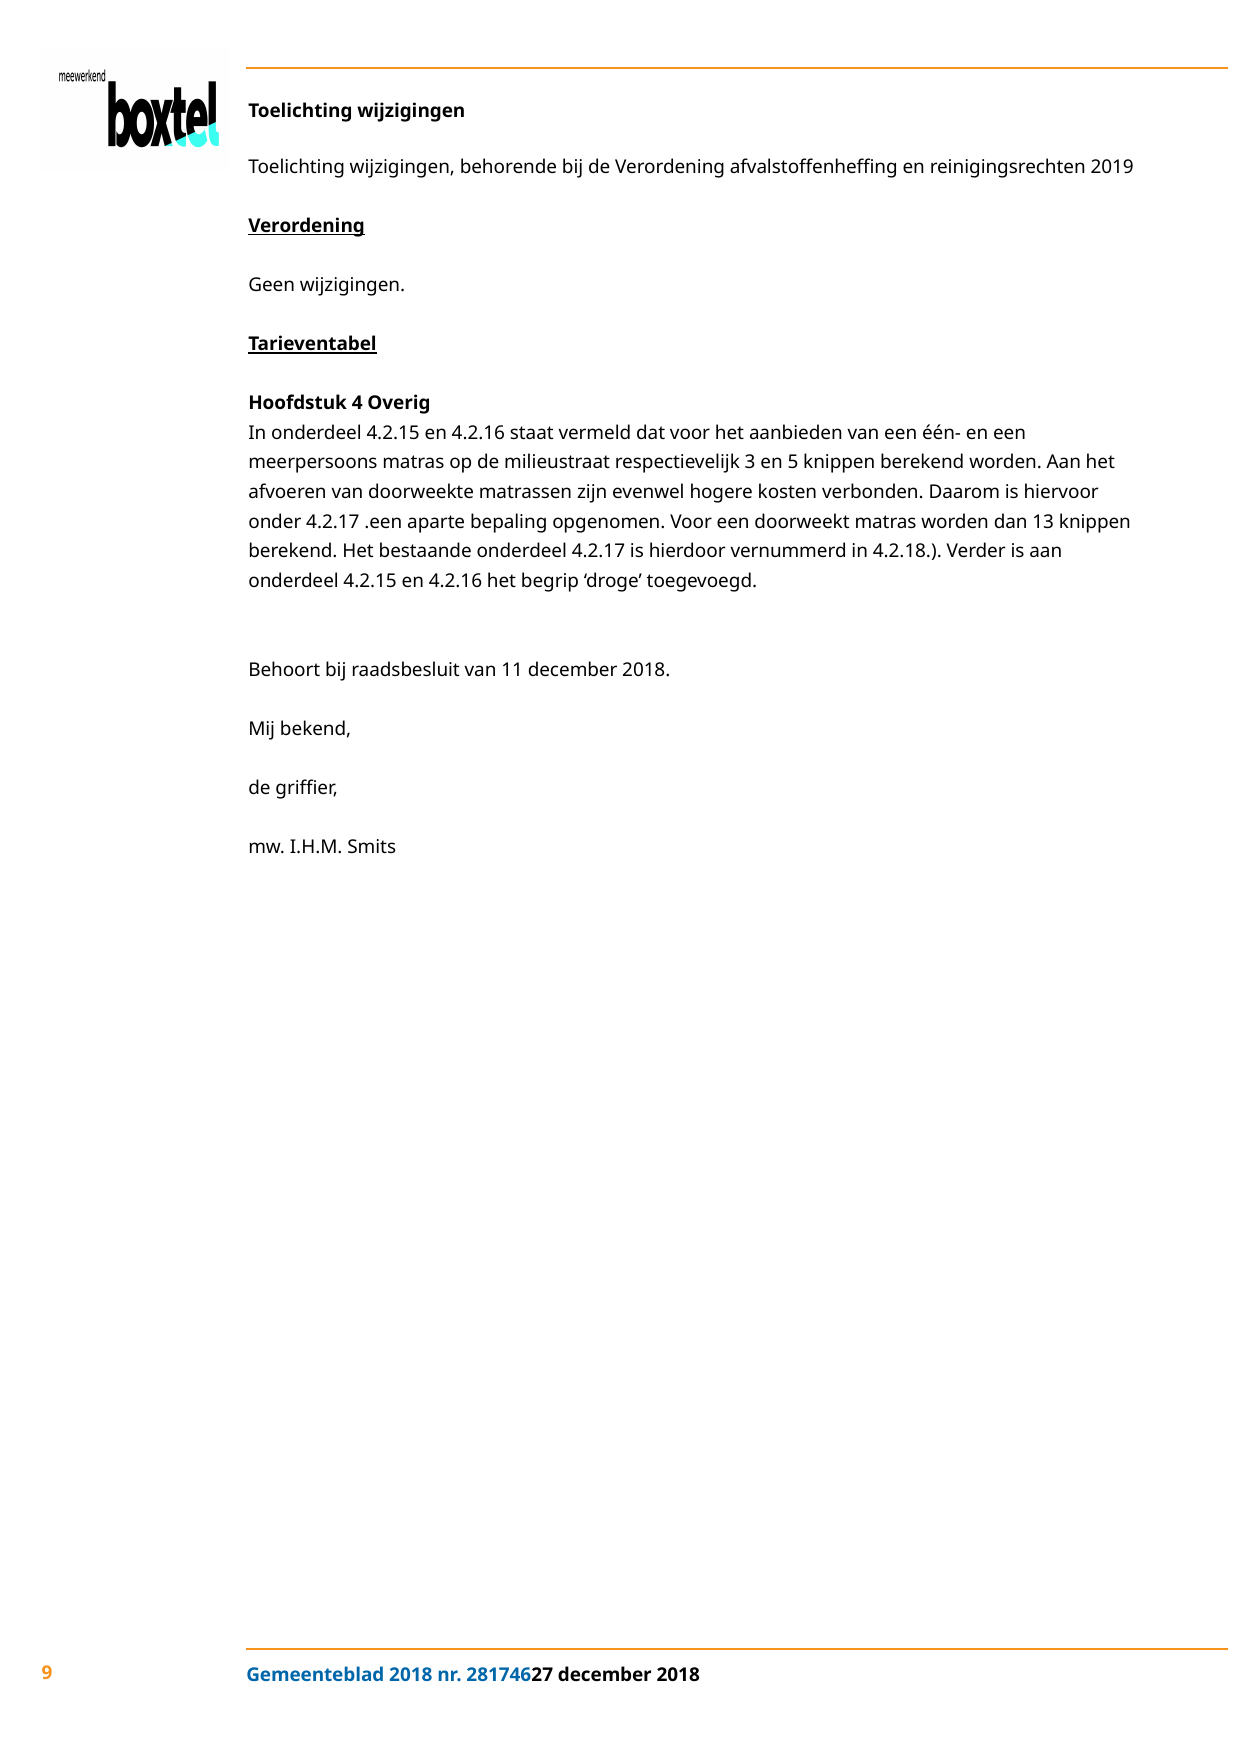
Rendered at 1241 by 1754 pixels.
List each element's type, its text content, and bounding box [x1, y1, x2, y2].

text Tarieventabel [248, 330, 1152, 356]
text de griffier, [248, 774, 1152, 800]
text Mij bekend, [248, 715, 1152, 741]
text In onderdeel 4.2.15 en 4.2.16 staat vermeld dat voor het aanbieden van een één- en een meerpersoons matras op de milieustraat respectievelijk 3 en 5 knippen berekend worden. Aan het afvoeren van doorweekte matrassen zijn evenwel hogere kosten verbonden. Daarom is hiervoor onder 4.2.17 .een aparte bepaling opgenomen. Voor een doorweekt matras worden dan 13 knippen berekend. Het bestaande onderdeel 4.2.17 is hierdoor vernummerd in 4.2.18.). Verder is aan onderdeel 4.2.15 en 4.2.16 het begrip ‘droge’ toegevoegd. [248, 419, 1152, 593]
text mw. I.H.M. Smits [248, 833, 1152, 859]
text Hoofdstuk 4 Overig [248, 389, 1152, 415]
text Behoort bij raadsbesluit van 11 december 2018. [248, 656, 1152, 682]
picture [41, 47, 231, 172]
text Verordening [248, 212, 1152, 238]
text Toelichting wijzigingen, behorende bij de Verordening afvalstoffenheffing en reinigingsrechten 2019 [248, 153, 1152, 179]
text Geen wijzigingen. [248, 271, 1152, 297]
text Toelichting wijzigingen [248, 95, 1152, 123]
